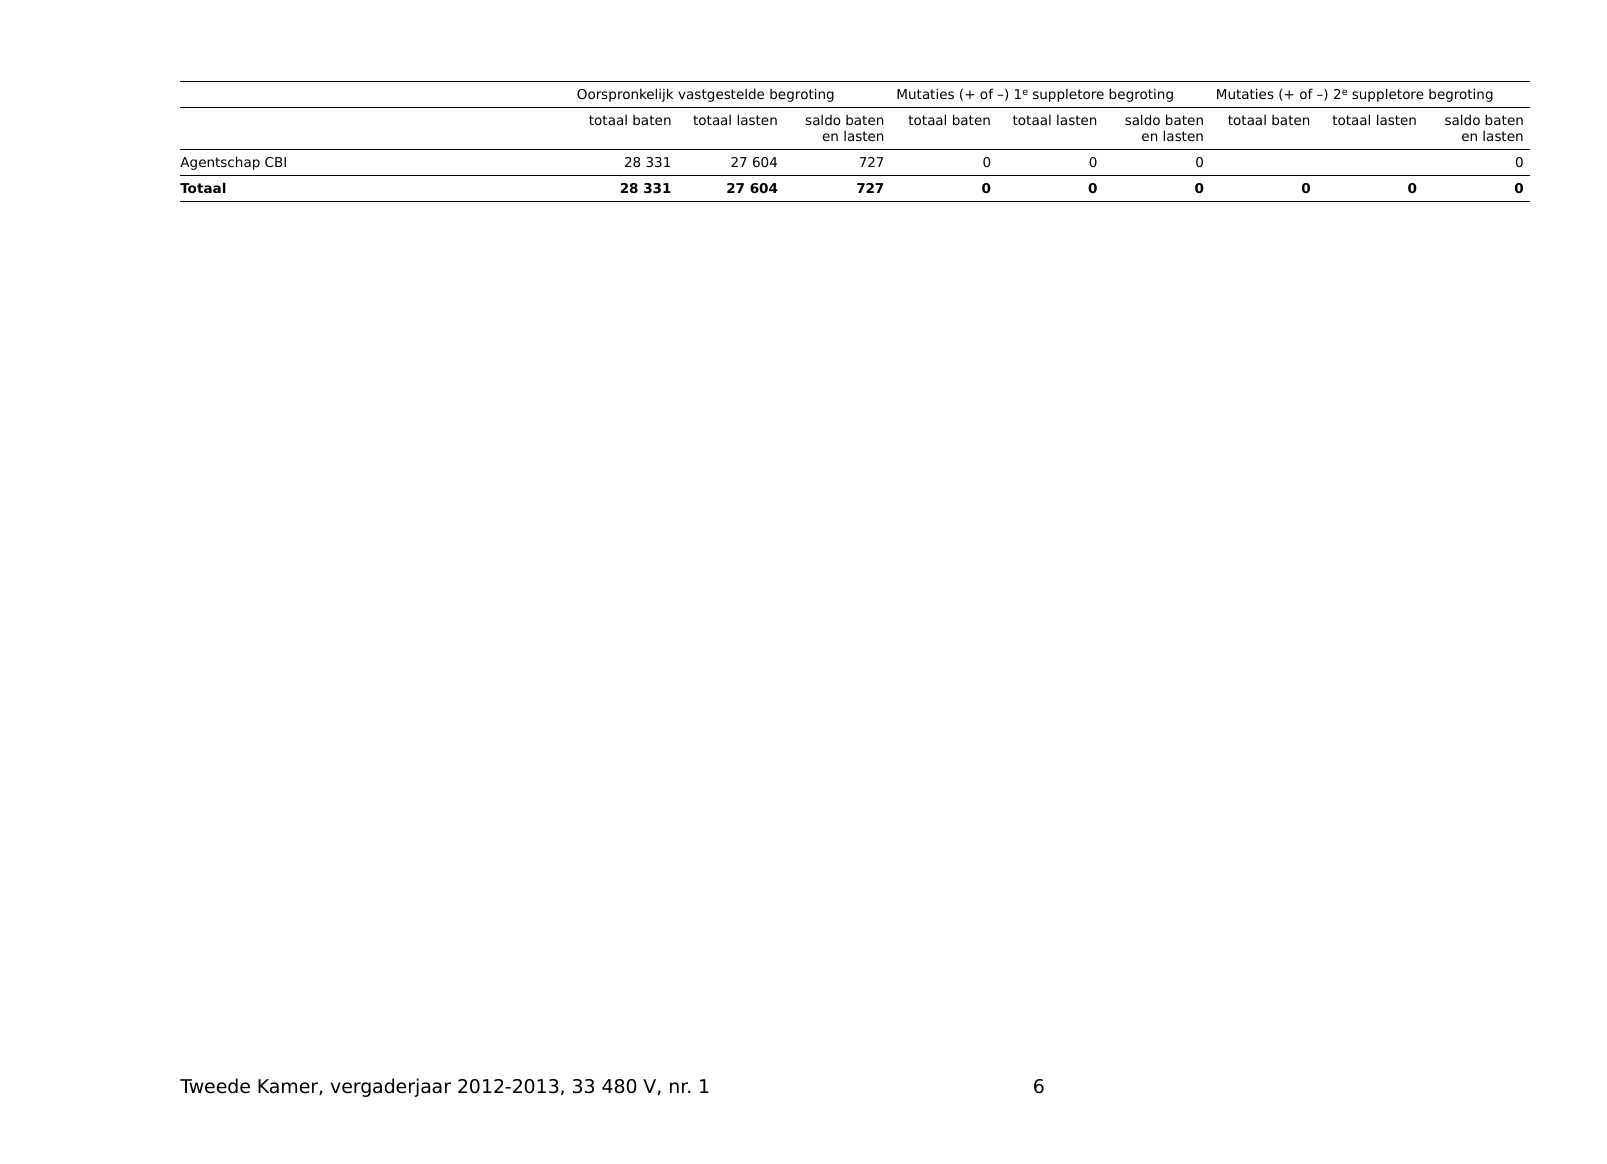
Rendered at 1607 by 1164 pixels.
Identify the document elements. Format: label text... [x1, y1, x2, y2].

table_cell saldo baten en lasten [1423, 108, 1529, 149]
table_cell [180, 108, 571, 149]
table_cell 0 [890, 176, 997, 201]
table_cell Agentschap CBI [180, 150, 571, 175]
table_cell totaal baten [571, 108, 677, 149]
table_cell saldo baten en lasten [1103, 108, 1210, 149]
table_cell saldo baten en lasten [784, 108, 890, 149]
table_cell [1210, 150, 1316, 175]
table_cell [1316, 150, 1423, 175]
table_cell totaal baten [890, 108, 997, 149]
table_cell totaal lasten [677, 108, 784, 149]
table_cell Totaal [180, 176, 571, 201]
table_cell 28 331 [571, 150, 677, 175]
table_cell 27 604 [677, 176, 784, 201]
table_header Mutaties (+ of –) 1e suppletore begroting [890, 82, 1210, 107]
table_cell 0 [890, 150, 997, 175]
table_header Mutaties (+ of –) 2e suppletore begroting [1210, 82, 1529, 107]
table_cell 27 604 [677, 150, 784, 175]
table_header Oorspronkelijk vastgestelde begroting [571, 82, 890, 107]
table_cell totaal lasten [997, 108, 1103, 149]
table_cell 0 [1103, 150, 1210, 175]
table_cell 0 [1103, 176, 1210, 201]
table_cell 727 [784, 150, 890, 175]
table_cell totaal baten [1210, 108, 1316, 149]
table_cell 0 [997, 176, 1103, 201]
table_cell 0 [997, 150, 1103, 175]
table_cell 727 [784, 176, 890, 201]
table_cell 0 [1423, 176, 1529, 201]
table_cell 0 [1316, 176, 1423, 201]
table_header [180, 82, 571, 107]
table_cell 0 [1210, 176, 1316, 201]
table_cell 28 331 [571, 176, 677, 201]
table_cell 0 [1423, 150, 1529, 175]
table_cell totaal lasten [1316, 108, 1423, 149]
